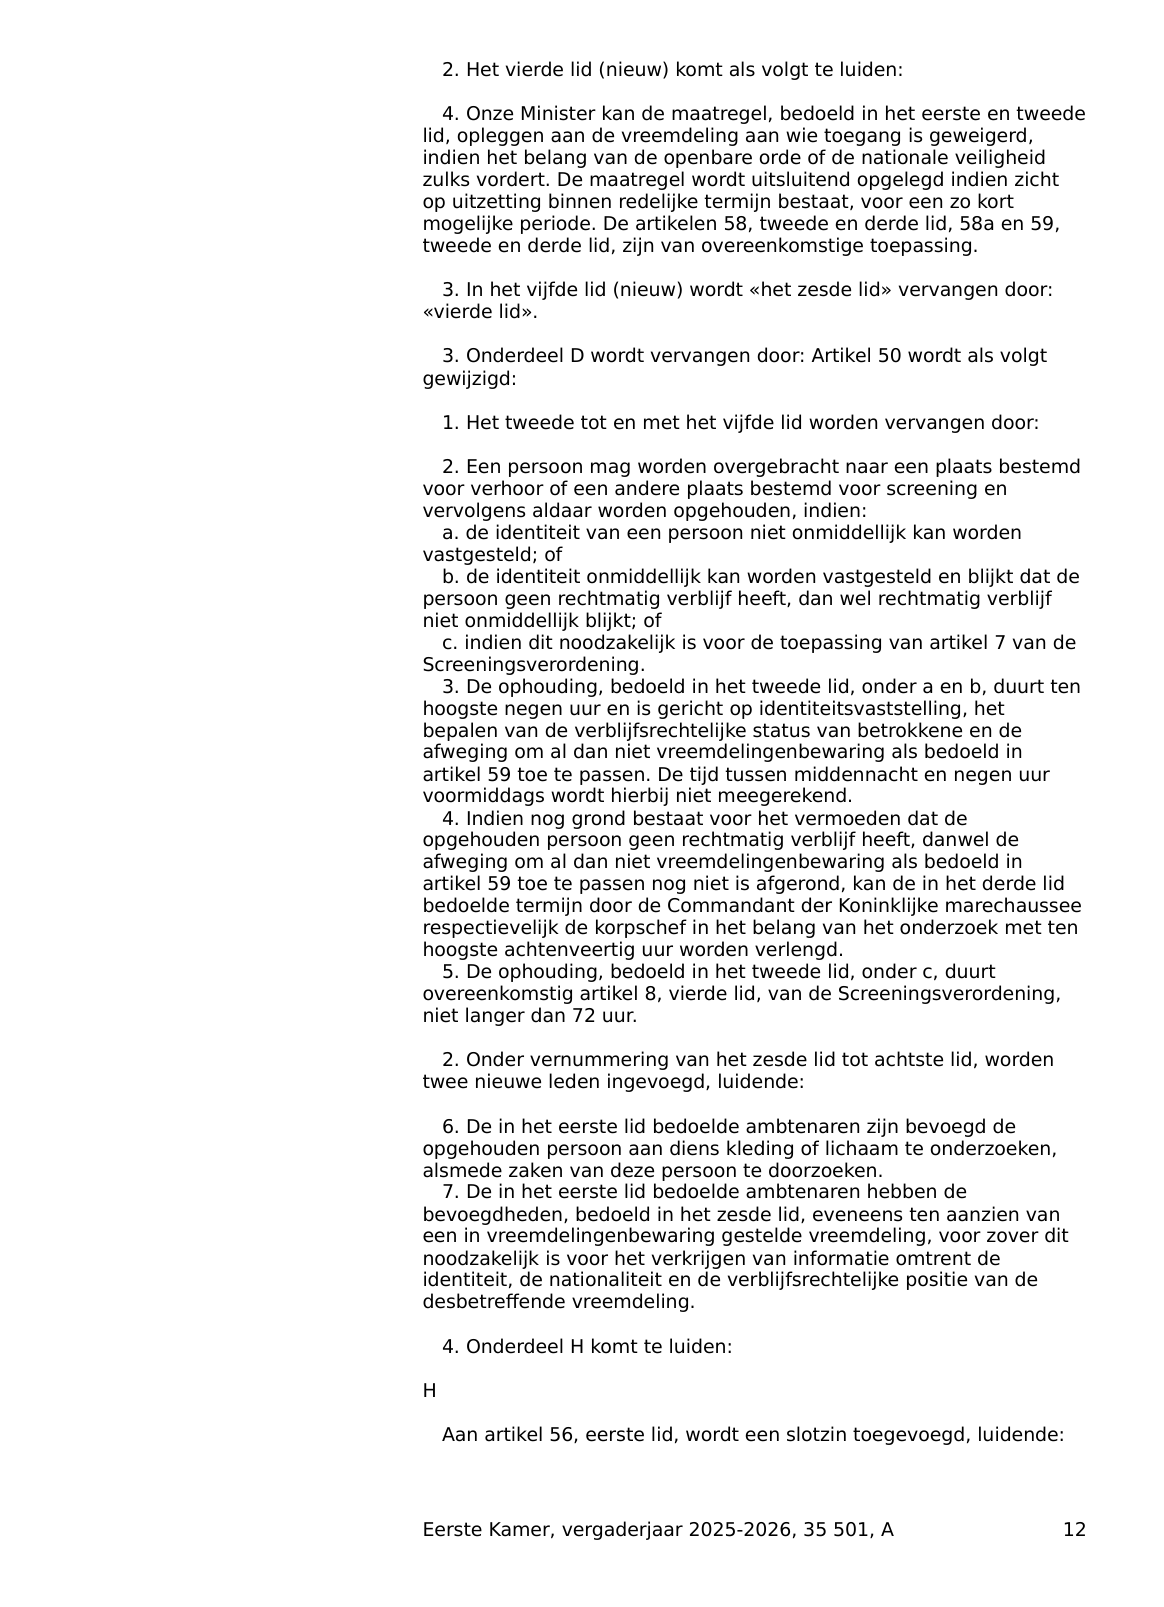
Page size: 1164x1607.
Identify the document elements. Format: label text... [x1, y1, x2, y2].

text 3. De ophouding, bedoeld in het tweede lid, onder a en b, duurt ten hoogste negen uur en is gericht op identiteitsvaststelling, het bepalen van de verblijfsrechtelijke status van betrokkene en de afweging om al dan niet vreemdelingenbewaring als bedoeld in artikel 59 toe te passen. De tijd tussen middennacht en negen uur voormiddags wordt hierbij niet meegerekend. [422, 676, 1087, 807]
text 1. Het tweede tot en met het vijfde lid worden vervangen door: [422, 412, 1087, 433]
text H [422, 1380, 1087, 1402]
text Aan artikel 56, eerste lid, wordt een slotzin toegevoegd, luidende: [422, 1424, 1087, 1446]
text b. de identiteit onmiddellijk kan worden vastgesteld en blijkt dat de persoon geen rechtmatig verblijf heeft, dan wel rechtmatig verblijf niet onmiddellijk blijkt; of [422, 566, 1087, 632]
text a. de identiteit van een persoon niet onmiddellijk kan worden vastgesteld; of [422, 522, 1087, 566]
text 4. Indien nog grond bestaat voor het vermoeden dat de opgehouden persoon geen rechtmatig verblijf heeft, danwel de afweging om al dan niet vreemdelingenbewaring als bedoeld in artikel 59 toe te passen nog niet is afgerond, kan de in het derde lid bedoelde termijn door de Commandant der Koninklijke marechaussee respectievelijk de korpschef in het belang van het onderzoek met ten hoogste achtenveertig uur worden verlengd. [422, 807, 1087, 961]
text 6. De in het eerste lid bedoelde ambtenaren zijn bevoegd de opgehouden persoon aan diens kleding of lichaam te onderzoeken, alsmede zaken van deze persoon te doorzoeken. [422, 1116, 1087, 1181]
text 4. Onderdeel H komt te luiden: [422, 1336, 1087, 1357]
text c. indien dit noodzakelijk is voor de toepassing van artikel 7 van de Screeningsverordening. [422, 632, 1087, 676]
text 7. De in het eerste lid bedoelde ambtenaren hebben de bevoegdheden, bedoeld in het zesde lid, eveneens ten aanzien van een in vreemdelingenbewaring gestelde vreemdeling, voor zover dit noodzakelijk is voor het verkrijgen van informatie omtrent de identiteit, de nationaliteit en de verblijfsrechtelijke positie van de desbetreffende vreemdeling. [422, 1181, 1087, 1313]
text 3. In het vijfde lid (nieuw) wordt «het zesde lid» vervangen door: «vierde lid». [422, 279, 1087, 323]
text 5. De ophouding, bedoeld in het tweede lid, onder c, duurt overeenkomstig artikel 8, vierde lid, van de Screeningsverordening, niet langer dan 72 uur. [422, 961, 1087, 1027]
text 2. Een persoon mag worden overgebracht naar een plaats bestemd voor verhoor of een andere plaats bestemd voor screening en vervolgens aldaar worden opgehouden, indien: [422, 456, 1087, 522]
text 4. Onze Minister kan de maatregel, bedoeld in het eerste en tweede lid, opleggen aan de vreemdeling aan wie toegang is geweigerd, indien het belang van de openbare orde of de nationale veiligheid zulks vordert. De maatregel wordt uitsluitend opgelegd indien zicht op uitzetting binnen redelijke termijn bestaat, voor een zo kort mogelijke periode. De artikelen 58, tweede en derde lid, 58a en 59, tweede en derde lid, zijn van overeenkomstige toepassing. [422, 103, 1087, 257]
text 2. Het vierde lid (nieuw) komt als volgt te luiden: [422, 59, 1087, 81]
text 2. Onder vernummering van het zesde lid tot achtste lid, worden twee nieuwe leden ingevoegd, luidende: [422, 1049, 1087, 1093]
text 3. Onderdeel D wordt vervangen door: Artikel 50 wordt als volgt gewijzigd: [422, 345, 1087, 389]
